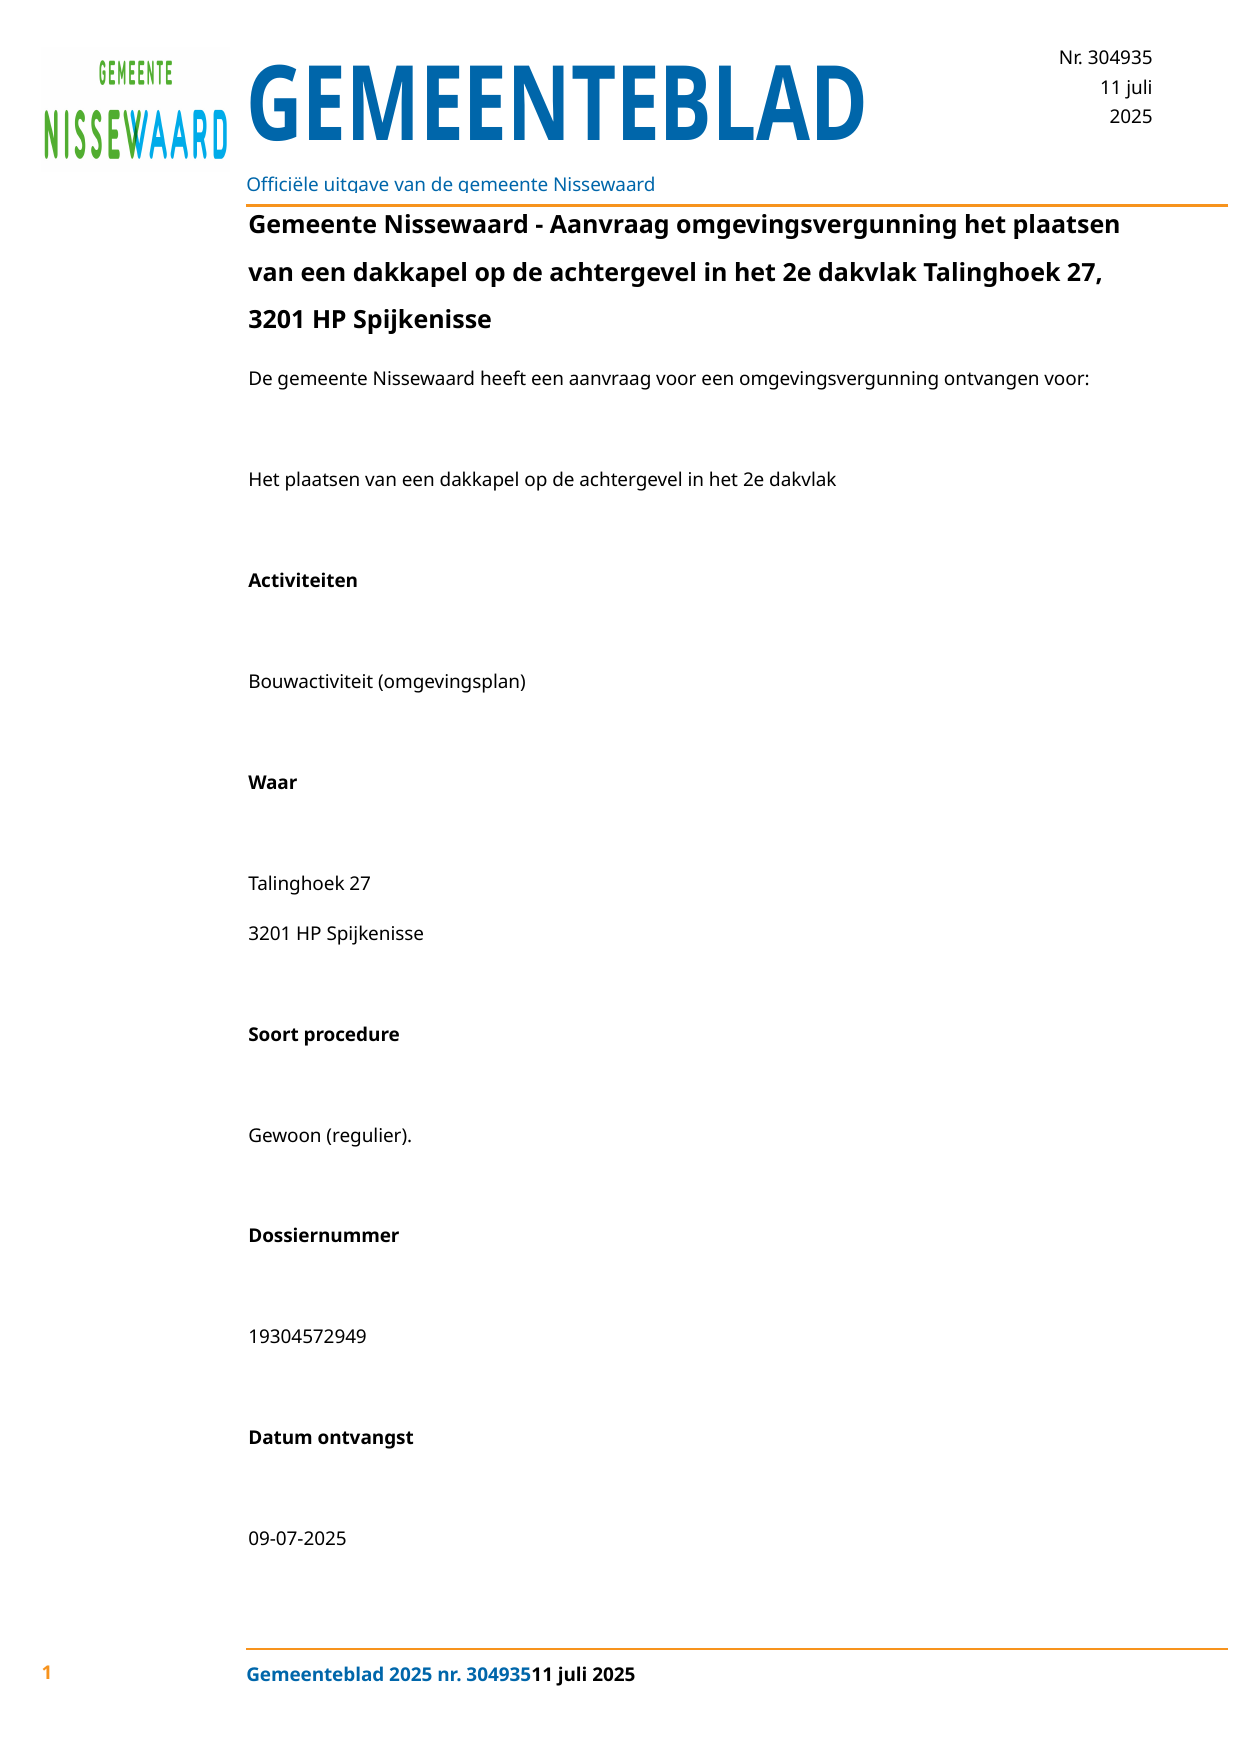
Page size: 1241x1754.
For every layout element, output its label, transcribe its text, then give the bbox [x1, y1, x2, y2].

text Bouwactiviteit (omgevingsplan) [248, 668, 1152, 694]
text Gewoon (regulier). [248, 1122, 1152, 1147]
text Soort procedure [248, 1021, 1152, 1047]
text Datum ontvangst [248, 1424, 1152, 1450]
text 09-07-2025 [248, 1525, 1152, 1551]
text De gemeente Nissewaard heeft een aanvraag voor een omgevingsvergunning ontvangen voor: [248, 366, 1152, 391]
text Het plaatsen van een dakkapel op de achtergevel in het 2e dakvlak [248, 466, 1152, 492]
text Waar [248, 769, 1152, 794]
text Activiteiten [248, 567, 1152, 593]
text Gemeente Nissewaard - Aanvraag omgevingsvergunning het plaatsen van een dakkapel op de achtergevel in het 2e dakvlak Talinghoek 27, 3201 HP Spijkenisse [248, 207, 1152, 336]
text 19304572949 [248, 1323, 1152, 1349]
picture [41, 47, 231, 172]
text 3201 HP Spijkenisse [248, 920, 1152, 946]
text Talinghoek 27 [248, 870, 1152, 895]
text Dossiernummer [248, 1223, 1152, 1248]
